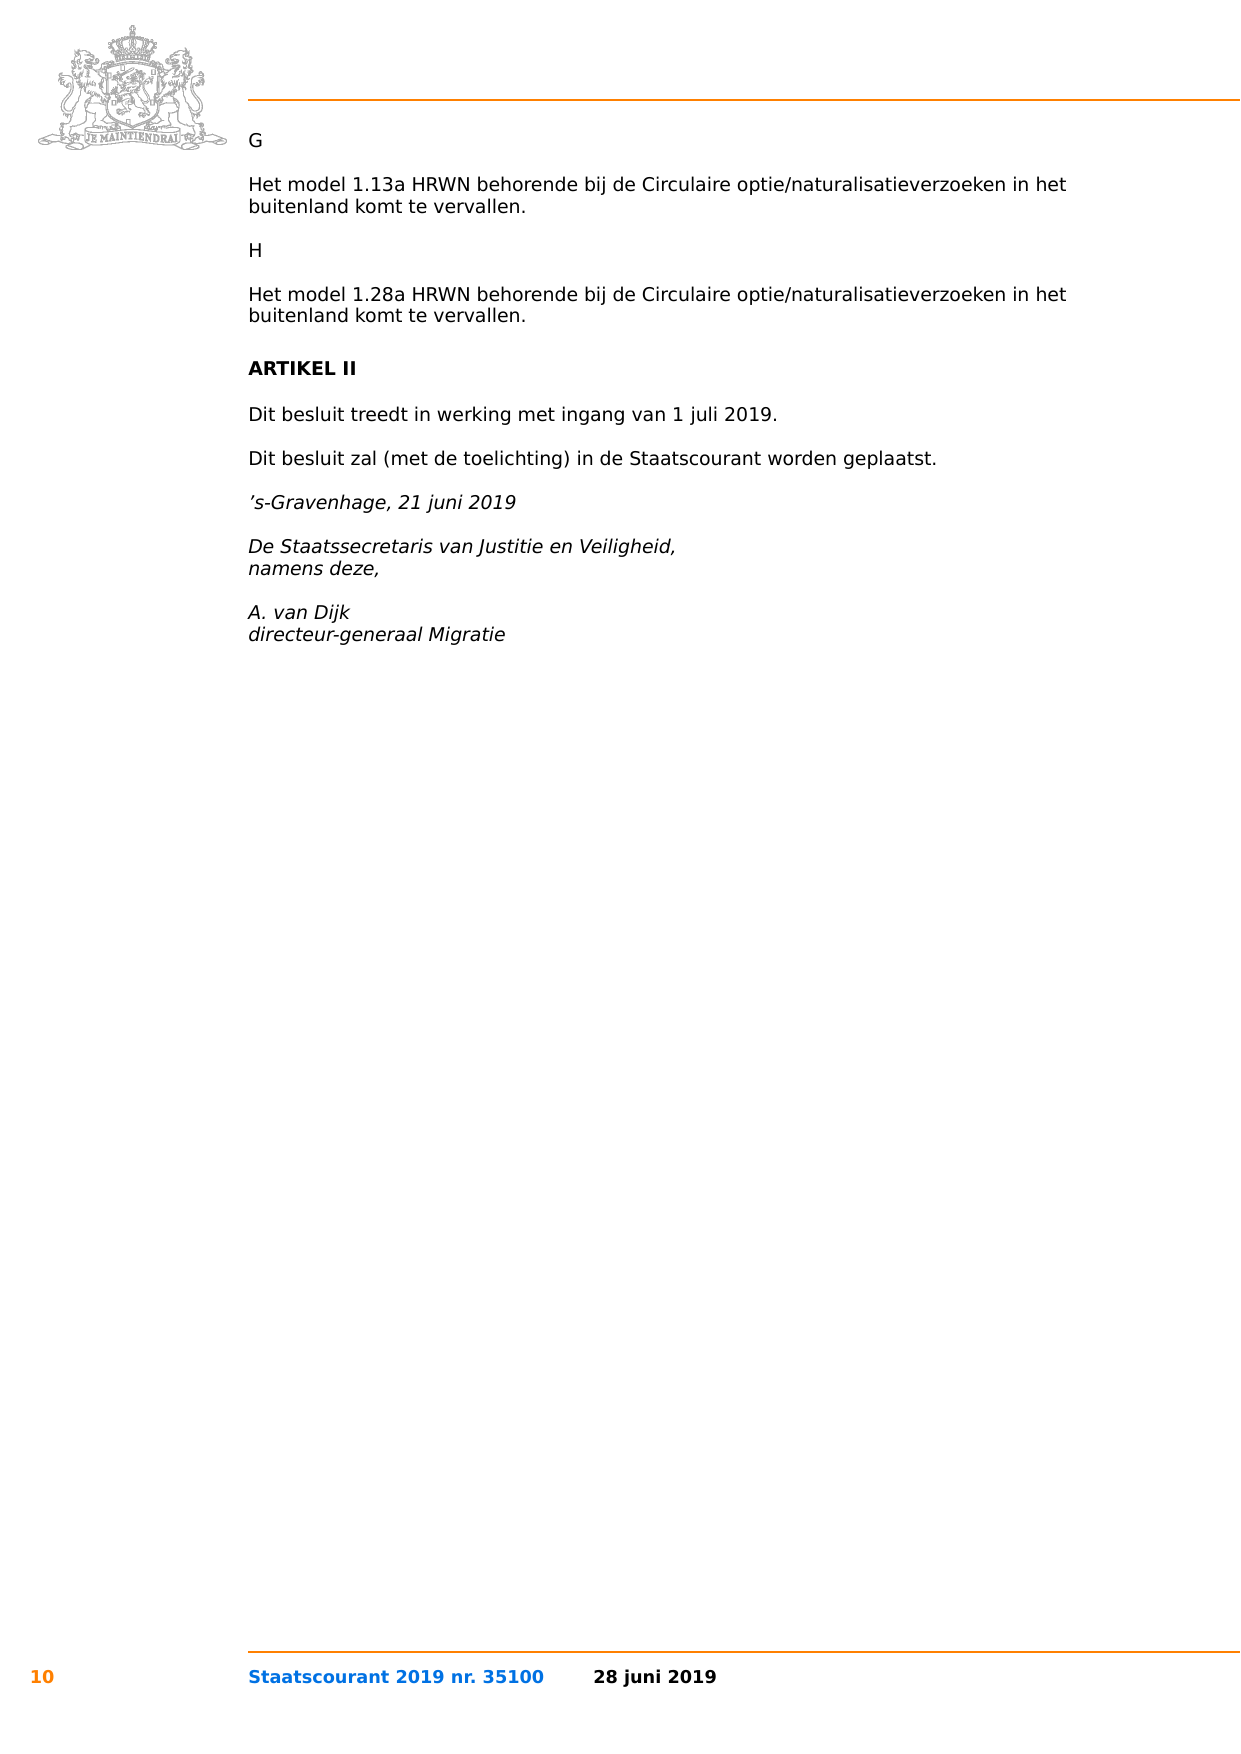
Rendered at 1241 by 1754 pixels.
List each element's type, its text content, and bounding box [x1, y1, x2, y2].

text De Staatssecretaris van Justitie en Veiligheid, namens deze, A. van Dijk directeur-generaal Migratie [248, 536, 1163, 646]
text Dit besluit treedt in werking met ingang van 1 juli 2019. [248, 404, 1163, 426]
text Het model 1.28a HRWN behorende bij de Circulaire optie/naturalisatieverzoeken in het buitenland komt te vervallen. [248, 283, 1163, 327]
text Het model 1.13a HRWN behorende bij de Circulaire optie/naturalisatieverzoeken in het buitenland komt te vervallen. [248, 174, 1163, 218]
text Dit besluit zal (met de toelichting) in de Staatscourant worden geplaatst. [248, 448, 1163, 470]
subtitle ARTIKEL II [248, 357, 1163, 379]
text H [248, 239, 1163, 262]
text ’s-Gravenhage, 21 juni 2019 [248, 492, 1163, 514]
picture [38, 25, 227, 150]
text G [248, 130, 1163, 152]
